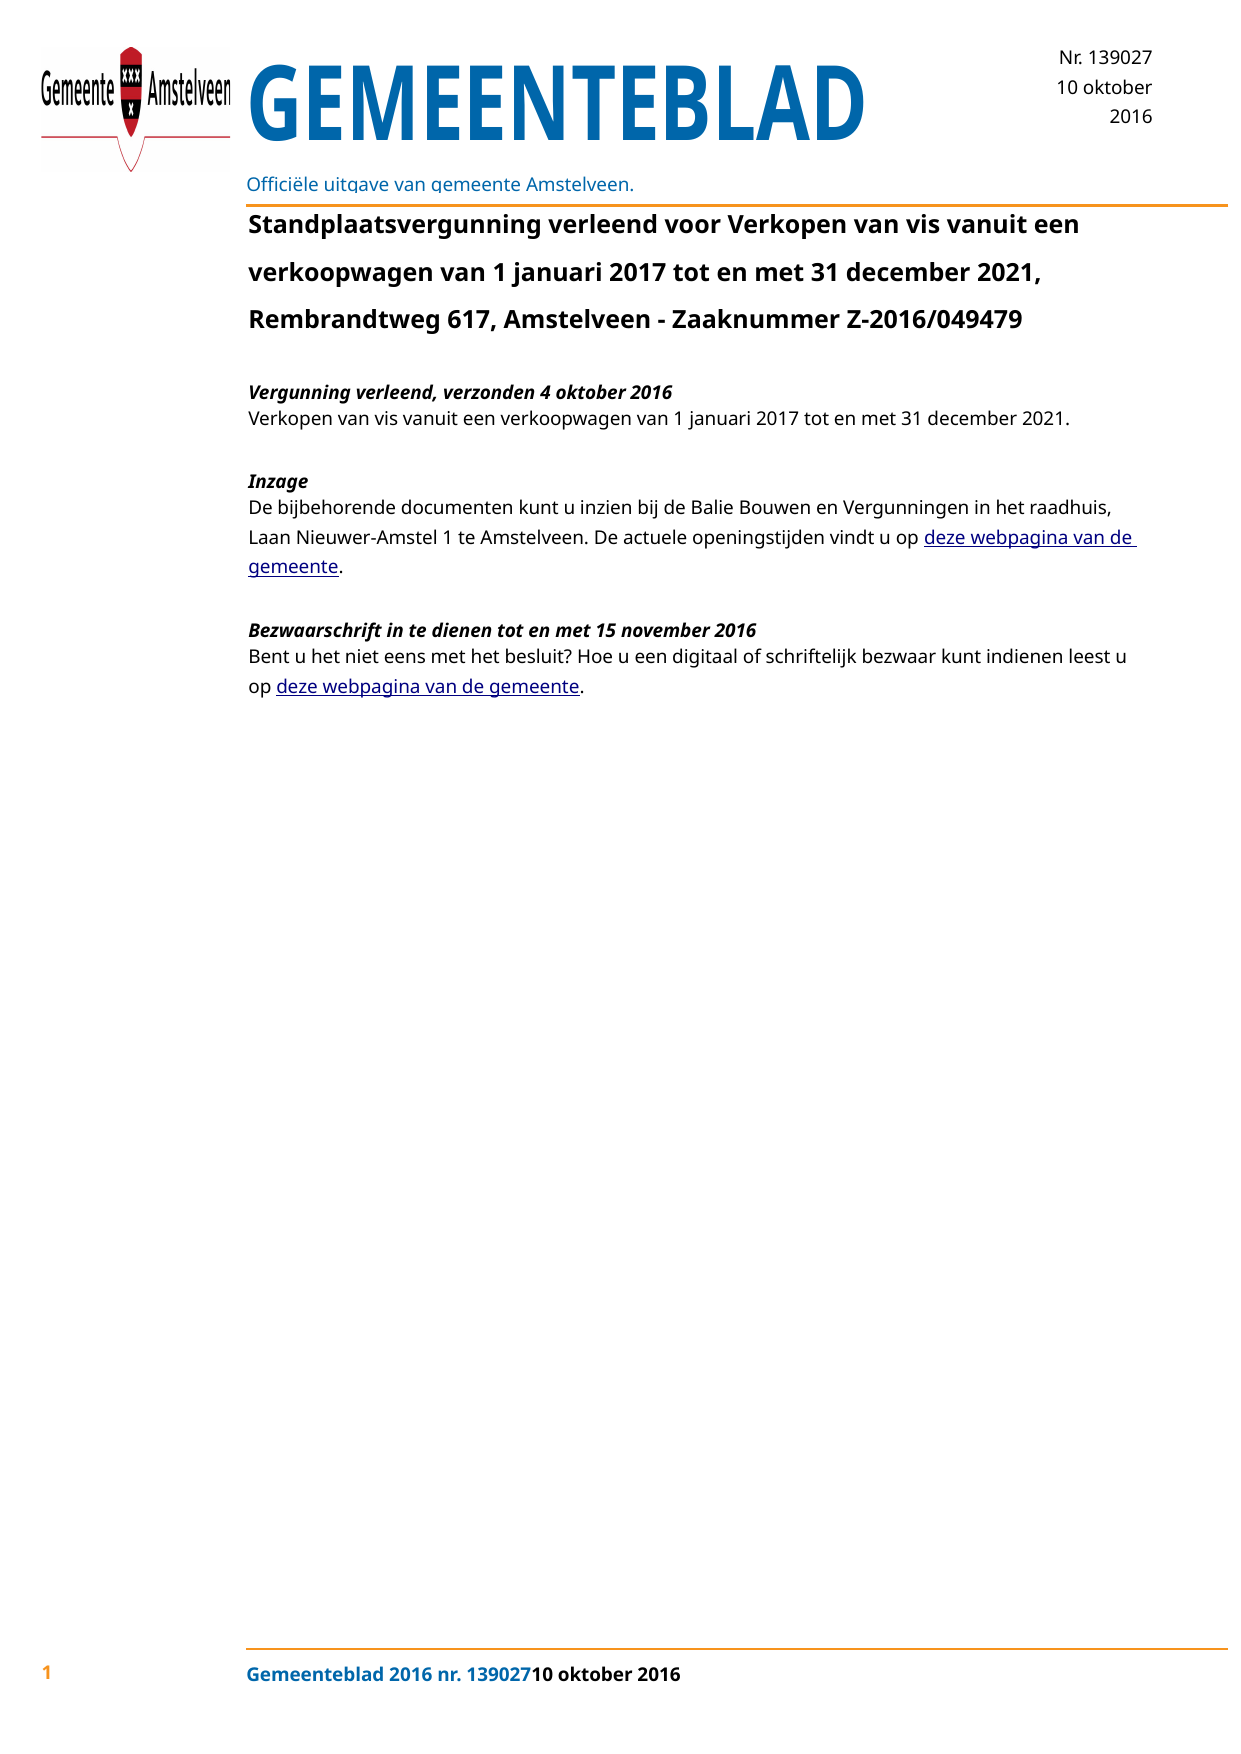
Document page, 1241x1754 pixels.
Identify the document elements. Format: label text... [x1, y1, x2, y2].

text Bezwaarschrift in te dienen tot en met 15 november 2016 [248, 618, 1152, 643]
text Verkopen van vis vanuit een verkoopwagen van 1 januari 2017 tot en met 31 december 2021. [248, 405, 1152, 431]
text Standplaatsvergunning verleend voor Verkopen van vis vanuit een verkoopwagen van 1 januari 2017 tot en met 31 december 2021, Rembrandtweg 617, Amstelveen - Zaaknummer Z-2016/049479 [248, 207, 1152, 336]
picture [41, 47, 231, 172]
text Inzage [248, 469, 1152, 494]
text Vergunning verleend, verzonden 4 oktober 2016 [248, 379, 1152, 405]
text Bent u het niet eens met het besluit? Hoe u een digitaal of schriftelijk bezwaar kunt indienen leest u op deze webpagina van de gemeente. [248, 643, 1152, 699]
text De bijbehorende documenten kunt u inzien bij de Balie Bouwen en Vergunningen in het raadhuis, Laan Nieuwer-Amstel 1 te Amstelveen. De actuele openingstijden vindt u op deze webpagina van de gemeente. [248, 494, 1152, 579]
